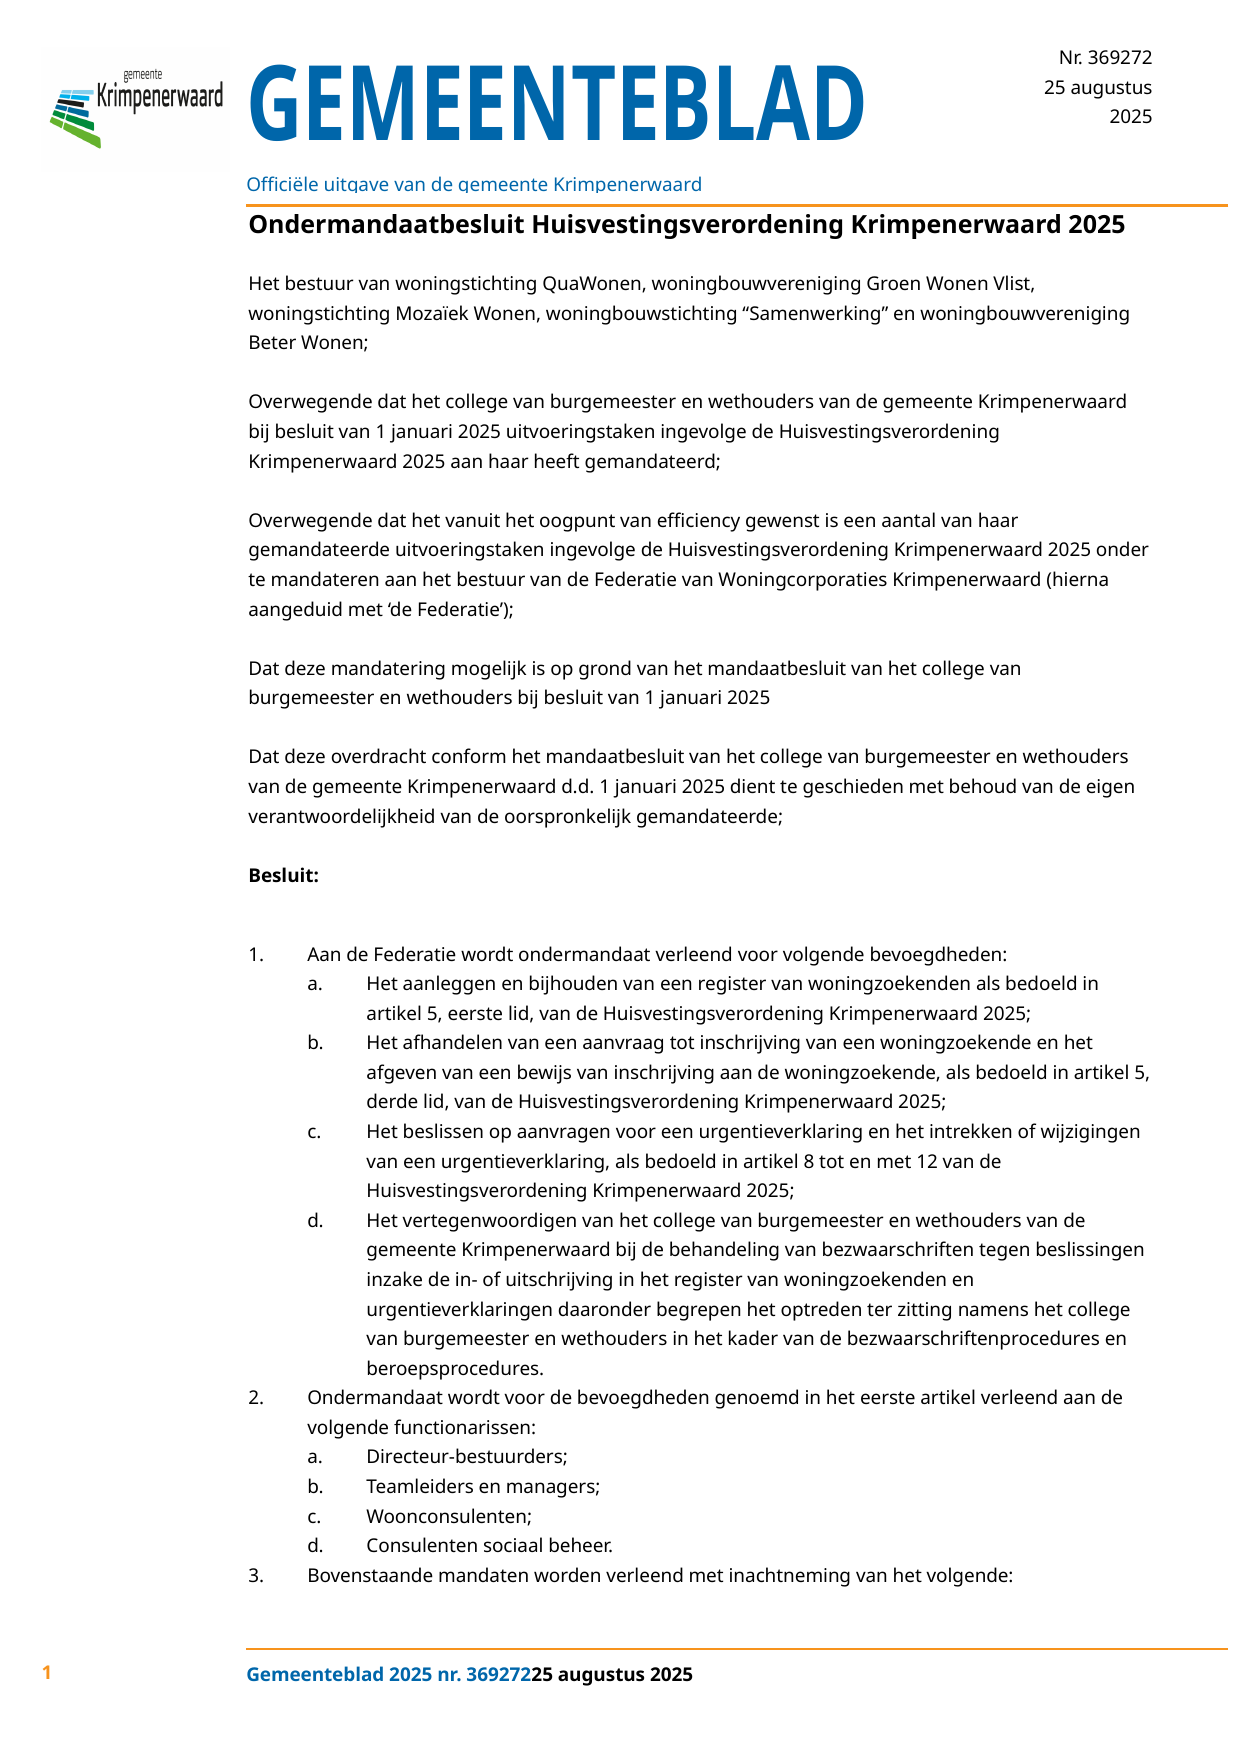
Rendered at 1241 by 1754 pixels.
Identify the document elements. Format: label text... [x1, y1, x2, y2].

list Aan de Federatie wordt ondermandaat verleend voor volgende bevoegdheden: [248, 941, 1152, 967]
list Het beslissen op aanvragen voor een urgentieverklaring en het intrekken of wijzigingen van een urgentieverklaring, als bedoeld in artikel 8 tot en met 12 van de Huisvestingsverordening Krimpenerwaard 2025; [307, 1118, 1152, 1203]
list Teamleiders en managers; [307, 1473, 1152, 1499]
text Overwegende dat het vanuit het oogpunt van efficiency gewenst is een aantal van haar gemandateerde uitvoeringstaken ingevolge de Huisvestingsverordening Krimpenerwaard 2025 onder te mandateren aan het bestuur van de Federatie van Woningcorporaties Krimpenerwaard (hierna aangeduid met ‘de Federatie’); [248, 507, 1152, 621]
list Directeur-bestuurders; [307, 1444, 1152, 1469]
list Bovenstaande mandaten worden verleend met inachtneming van het volgende: [248, 1562, 1152, 1588]
text Dat deze mandatering mogelijk is op grond van het mandaatbesluit van het college van burgemeester en wethouders bij besluit van 1 januari 2025 [248, 655, 1152, 710]
text Overwegende dat het college van burgemeester en wethouders van de gemeente Krimpenerwaard bij besluit van 1 januari 2025 uitvoeringstaken ingevolge de Huisvestingsverordening Krimpenerwaard 2025 aan haar heeft gemandateerd; [248, 389, 1152, 473]
list Woonconsulenten; [307, 1503, 1152, 1529]
text Dat deze overdracht conform het mandaatbesluit van het college van burgemeester en wethouders van de gemeente Krimpenerwaard d.d. 1 januari 2025 dient te geschieden met behoud van de eigen verantwoordelijkheid van de oorspronkelijk gemandateerde; [248, 744, 1152, 828]
list Het vertegenwoordigen van het college van burgemeester en wethouders van de gemeente Krimpenerwaard bij de behandeling van bezwaarschriften tegen beslissingen inzake de in- of uitschrijving in het register van woningzoekenden en urgentieverklaringen daaronder begrepen het optreden ter zitting namens het college van burgemeester en wethouders in het kader van de bezwaarschriftenprocedures en beroepsprocedures. [307, 1207, 1152, 1381]
picture [41, 47, 231, 172]
list Het afhandelen van een aanvraag tot inschrijving van een woningzoekende en het afgeven van een bewijs van inschrijving aan de woningzoekende, als bedoeld in artikel 5, derde lid, van de Huisvestingsverordening Krimpenerwaard 2025; [307, 1029, 1152, 1114]
text Ondermandaatbesluit Huisvestingsverordening Krimpenerwaard 2025 [248, 207, 1152, 241]
text Het bestuur van woningstichting QuaWonen, woningbouwvereniging Groen Wonen Vlist, woningstichting Mozaïek Wonen, woningbouwstichting “Samenwerking” en woningbouwvereniging Beter Wonen; [248, 270, 1152, 355]
list Ondermandaat wordt voor de bevoegdheden genoemd in het eerste artikel verleend aan de volgende functionarissen: [248, 1384, 1152, 1440]
text Besluit: [248, 862, 1152, 888]
list Het aanleggen en bijhouden van een register van woningzoekenden als bedoeld in artikel 5, eerste lid, van de Huisvestingsverordening Krimpenerwaard 2025; [307, 970, 1152, 1026]
list Consulenten sociaal beheer. [307, 1532, 1152, 1558]
